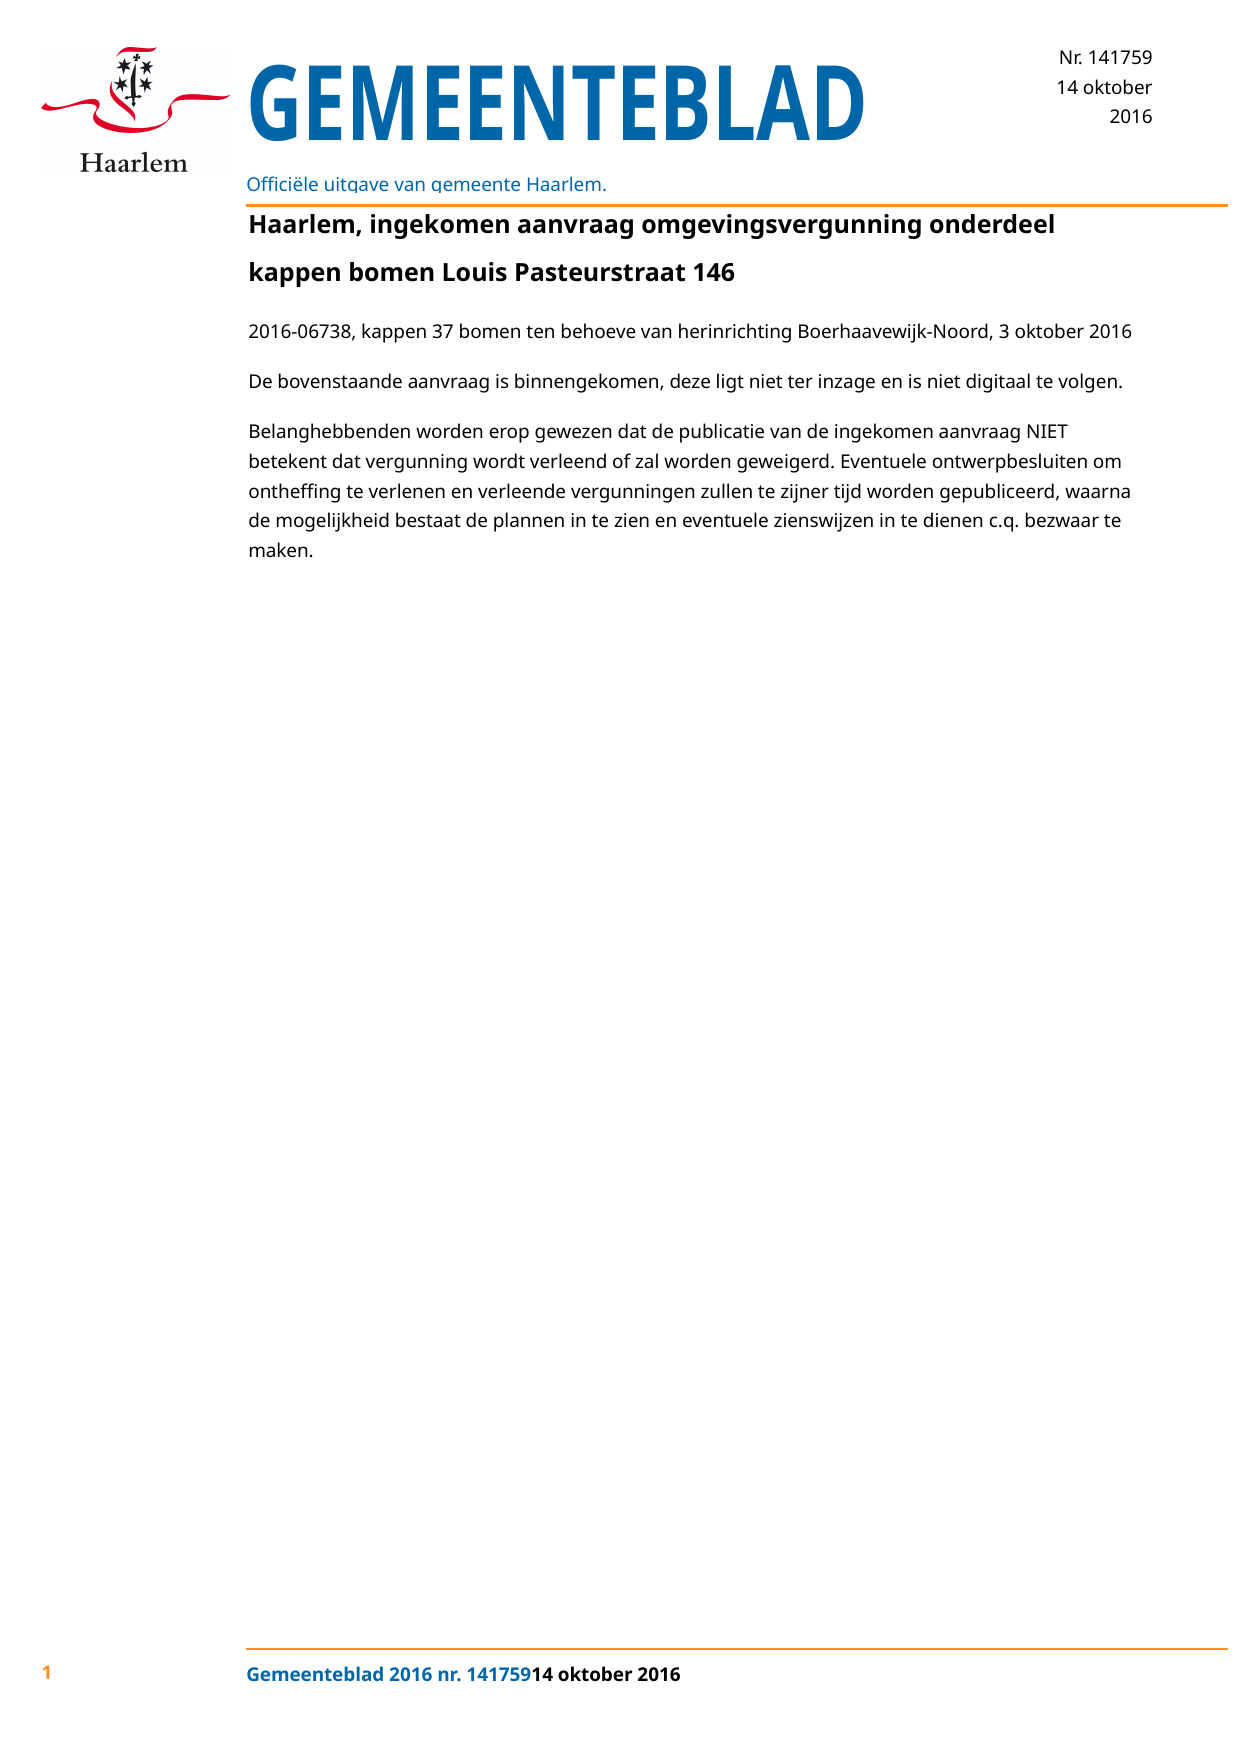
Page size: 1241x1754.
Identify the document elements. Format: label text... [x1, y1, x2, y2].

text 2016-06738, kappen 37 bomen ten behoeve van herinrichting Boerhaavewijk-Noord, 3 oktober 2016 [248, 318, 1152, 344]
text De bovenstaande aanvraag is binnengekomen, deze ligt niet ter inzage en is niet digitaal te volgen. [248, 368, 1152, 394]
text Belanghebbenden worden erop gewezen dat de publicatie van de ingekomen aanvraag NIET betekent dat vergunning wordt verleend of zal worden geweigerd. Eventuele ontwerpbesluiten om ontheffing te verlenen en verleende vergunningen zullen te zijner tijd worden gepubliceerd, waarna de mogelijkheid bestaat de plannen in te zien en eventuele zienswijzen in te dienen c.q. bezwaar te maken. [248, 419, 1152, 563]
picture [41, 47, 231, 172]
text Haarlem, ingekomen aanvraag omgevingsvergunning onderdeel kappen bomen Louis Pasteurstraat 146 [248, 207, 1152, 288]
